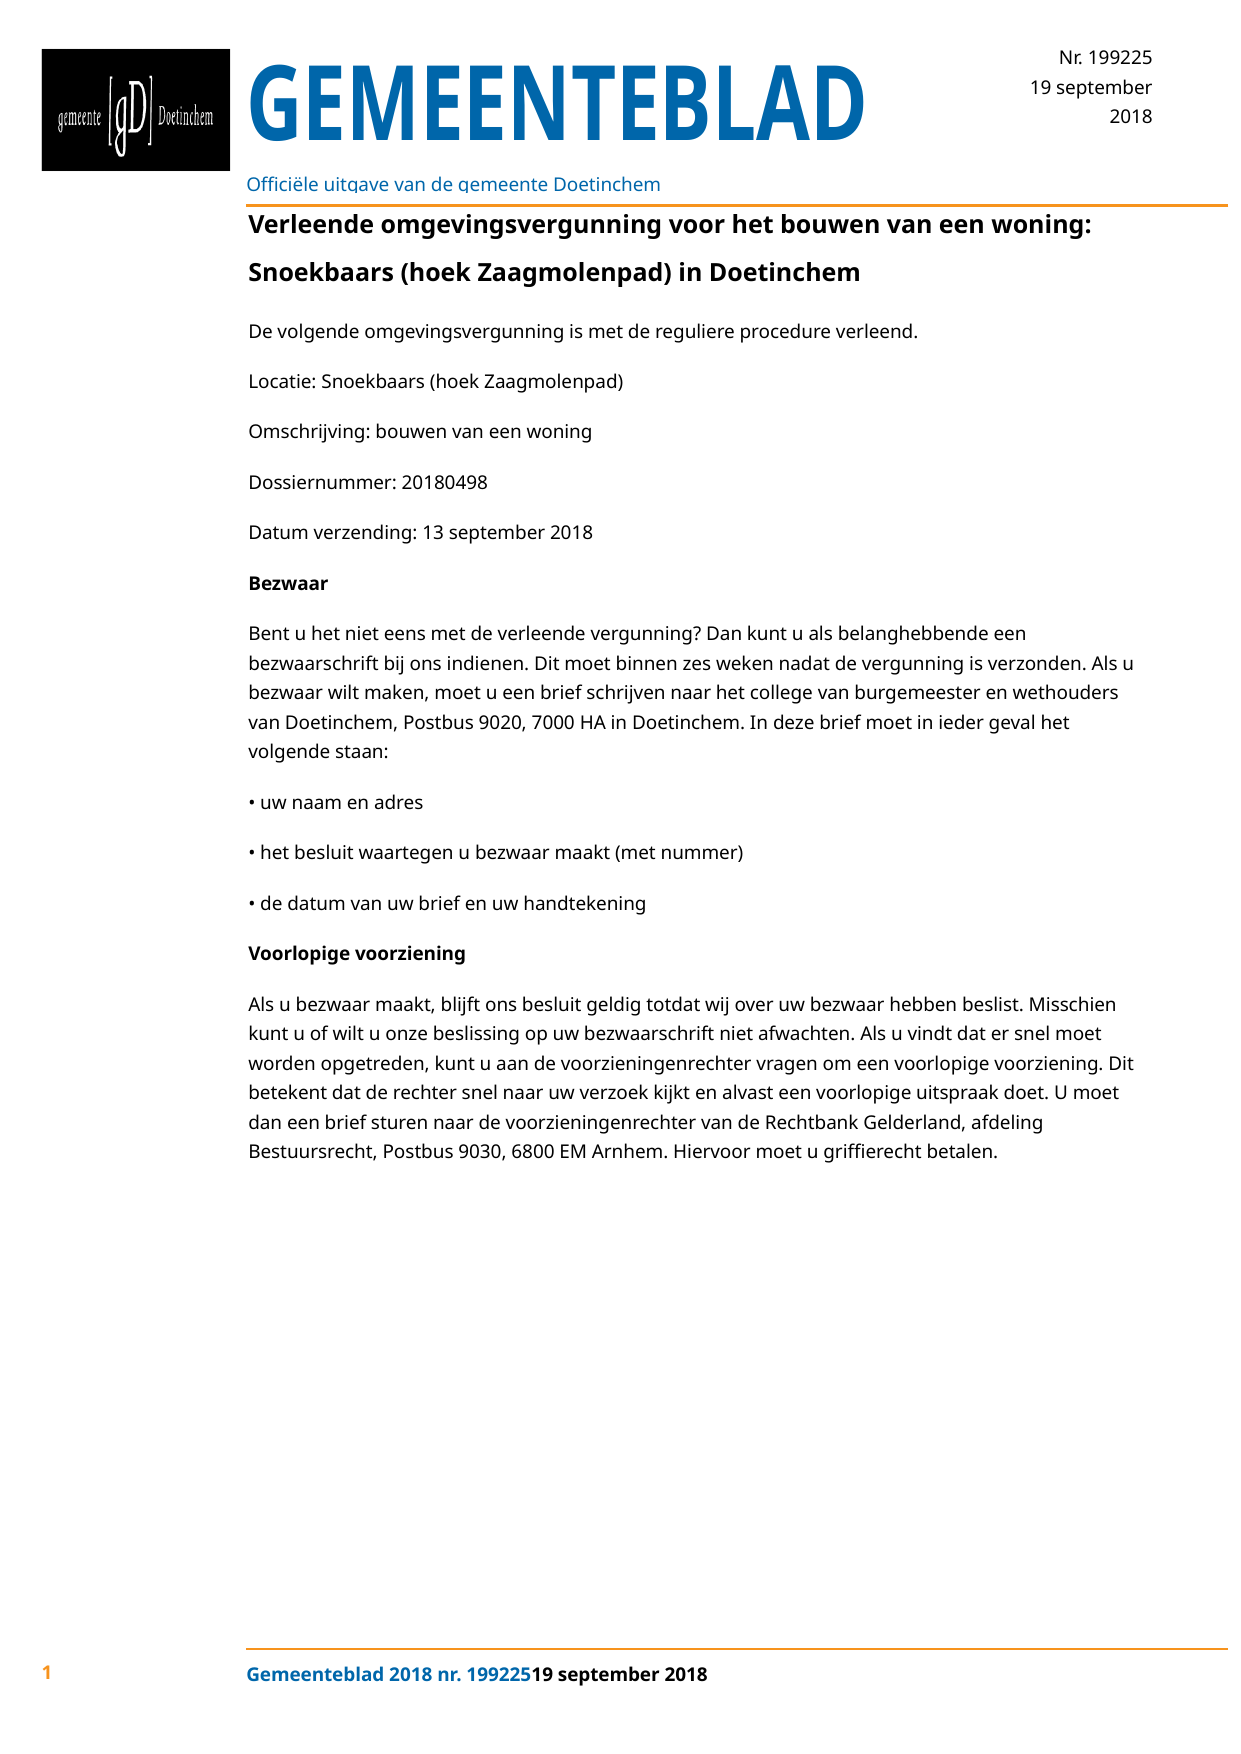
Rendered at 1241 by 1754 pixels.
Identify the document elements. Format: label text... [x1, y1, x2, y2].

text Datum verzending: 13 september 2018 [248, 519, 1152, 545]
text Dossiernummer: 20180498 [248, 469, 1152, 495]
text Omschrijving: bouwen van een woning [248, 419, 1152, 444]
text Locatie: Snoekbaars (hoek Zaagmolenpad) [248, 368, 1152, 394]
text Verleende omgevingsvergunning voor het bouwen van een woning: Snoekbaars (hoek Zaagmolenpad) in Doetinchem [248, 207, 1152, 288]
text Bezwaar [248, 570, 1152, 596]
text De volgende omgevingsvergunning is met de reguliere procedure verleend. [248, 318, 1152, 344]
picture [41, 47, 231, 172]
text Als u bezwaar maakt, blijft ons besluit geldig totdat wij over uw bezwaar hebben beslist. Misschien kunt u of wilt u onze beslissing op uw bezwaarschrift niet afwachten. Als u vindt dat er snel moet worden opgetreden, kunt u aan de voorzieningenrechter vragen om een voorlopige voorziening. Dit betekent dat de rechter snel naar uw verzoek kijkt en alvast een voorlopige uitspraak doet. U moet dan een brief sturen naar de voorzieningenrechter van de Rechtbank Gelderland, afdeling Bestuursrecht, Postbus 9030, 6800 EM Arnhem. Hiervoor moet u griffierecht betalen. [248, 991, 1152, 1164]
text • het besluit waartegen u bezwaar maakt (met nummer) [248, 839, 1152, 865]
text Voorlopige voorziening [248, 940, 1152, 966]
text • de datum van uw brief en uw handtekening [248, 890, 1152, 916]
text • uw naam en adres [248, 789, 1152, 815]
text Bent u het niet eens met de verleende vergunning? Dan kunt u als belanghebbende een bezwaarschrift bij ons indienen. Dit moet binnen zes weken nadat de vergunning is verzonden. Als u bezwaar wilt maken, moet u een brief schrijven naar het college van burgemeester en wethouders van Doetinchem, Postbus 9020, 7000 HA in Doetinchem. In deze brief moet in ieder geval het volgende staan: [248, 620, 1152, 764]
